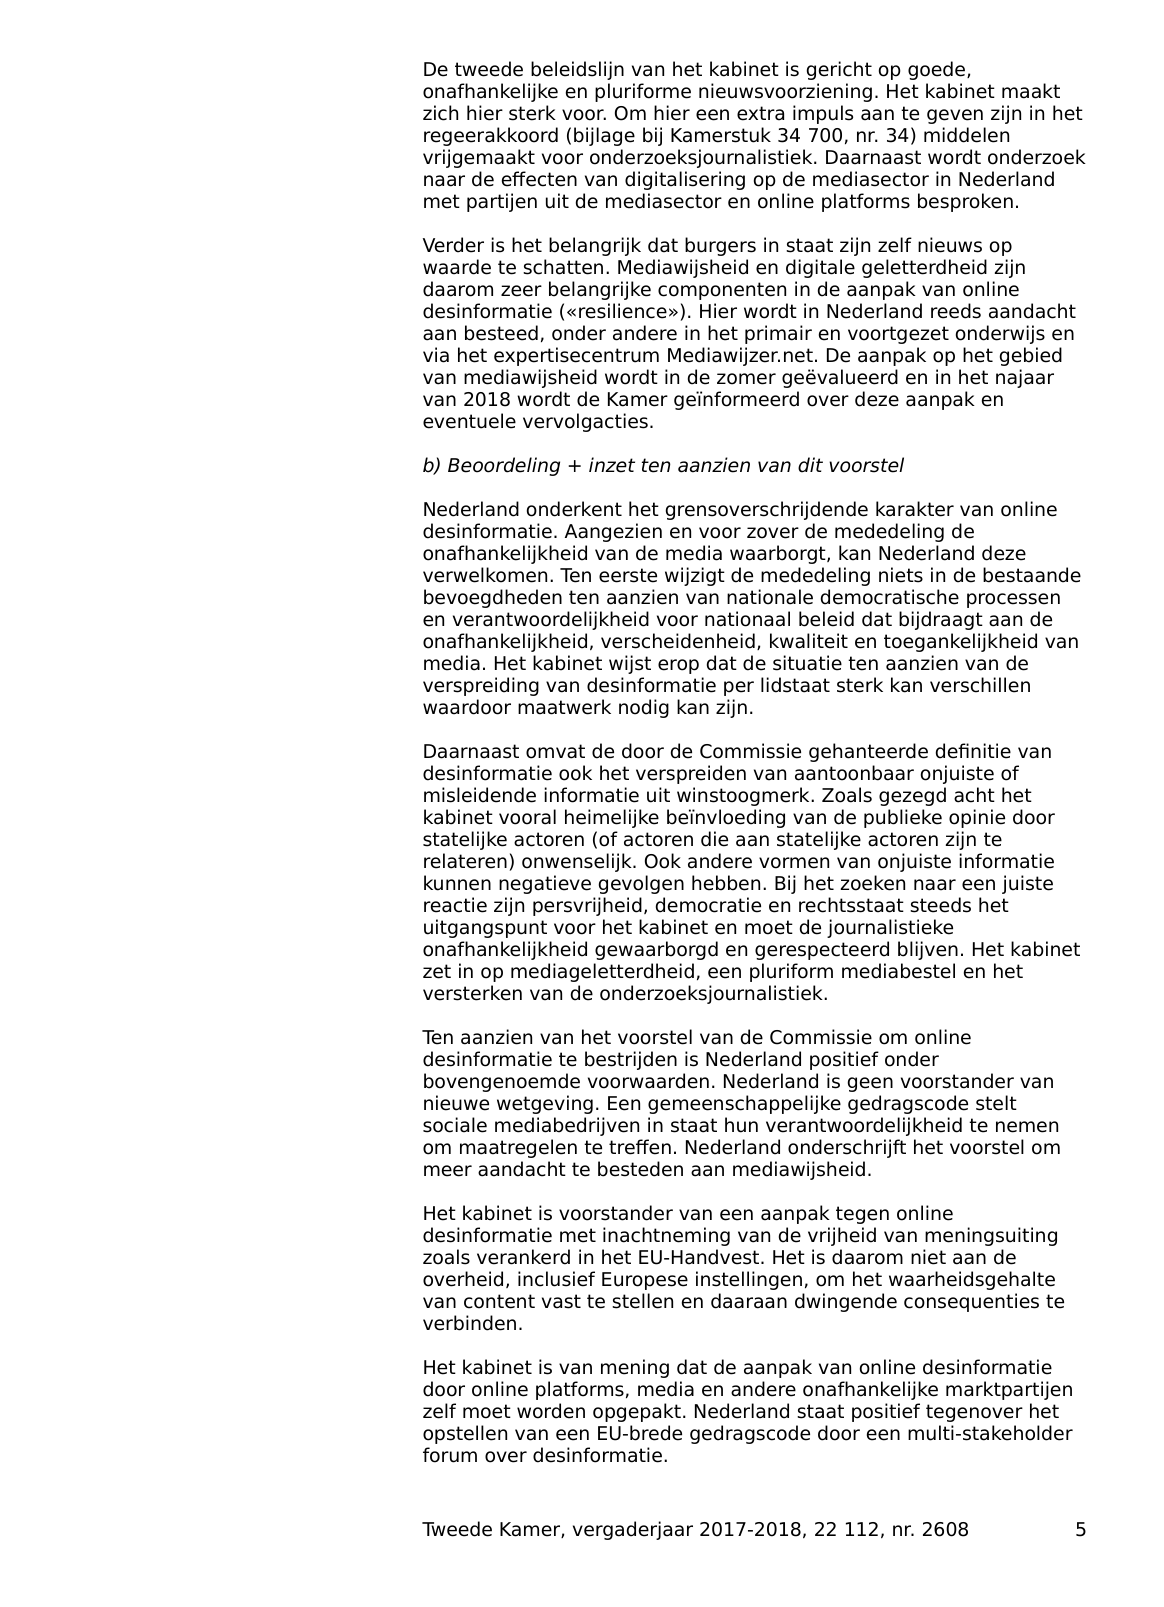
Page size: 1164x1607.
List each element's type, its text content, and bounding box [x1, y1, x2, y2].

text Het kabinet is voorstander van een aanpak tegen online desinformatie met inachtneming van de vrijheid van meningsuiting zoals verankerd in het EU-Handvest. Het is daarom niet aan de overheid, inclusief Europese instellingen, om het waarheidsgehalte van content vast te stellen en daaraan dwingende consequenties te verbinden. [422, 1203, 1087, 1335]
text Nederland onderkent het grensoverschrijdende karakter van online desinformatie. Aangezien en voor zover de mededeling de onafhankelijkheid van de media waarborgt, kan Nederland deze verwelkomen. Ten eerste wijzigt de mededeling niets in de bestaande bevoegdheden ten aanzien van nationale democratische processen en verantwoordelijkheid voor nationaal beleid dat bijdraagt aan de onafhankelijkheid, verscheidenheid, kwaliteit en toegankelijkheid van media. Het kabinet wijst erop dat de situatie ten aanzien van de verspreiding van desinformatie per lidstaat sterk kan verschillen waardoor maatwerk nodig kan zijn. [422, 499, 1087, 719]
text Ten aanzien van het voorstel van de Commissie om online desinformatie te bestrijden is Nederland positief onder bovengenoemde voorwaarden. Nederland is geen voorstander van nieuwe wetgeving. Een gemeenschappelijke gedragscode stelt sociale mediabedrijven in staat hun verantwoordelijkheid te nemen om maatregelen te treffen. Nederland onderschrijft het voorstel om meer aandacht te besteden aan mediawijsheid. [422, 1027, 1087, 1181]
text Het kabinet is van mening dat de aanpak van online desinformatie door online platforms, media en andere onafhankelijke marktpartijen zelf moet worden opgepakt. Nederland staat positief tegenover het opstellen van een EU-brede gedragscode door een multi-stakeholder forum over desinformatie. [422, 1357, 1087, 1467]
text Daarnaast omvat de door de Commissie gehanteerde definitie van desinformatie ook het verspreiden van aantoonbaar onjuiste of misleidende informatie uit winstoogmerk. Zoals gezegd acht het kabinet vooral heimelijke beïnvloeding van de publieke opinie door statelijke actoren (of actoren die aan statelijke actoren zijn te relateren) onwenselijk. Ook andere vormen van onjuiste informatie kunnen negatieve gevolgen hebben. Bij het zoeken naar een juiste reactie zijn persvrijheid, democratie en rechtsstaat steeds het uitgangspunt voor het kabinet en moet de journalistieke onafhankelijkheid gewaarborgd en gerespecteerd blijven. Het kabinet zet in op mediageletterdheid, een pluriform mediabestel en het versterken van de onderzoeksjournalistiek. [422, 741, 1087, 1005]
text Verder is het belangrijk dat burgers in staat zijn zelf nieuws op waarde te schatten. Mediawijsheid en digitale geletterdheid zijn daarom zeer belangrijke componenten in de aanpak van online desinformatie («resilience»). Hier wordt in Nederland reeds aandacht aan besteed, onder andere in het primair en voortgezet onderwijs en via het expertisecentrum Mediawijzer.net. De aanpak op het gebied van mediawijsheid wordt in de zomer geëvalueerd en in het najaar van 2018 wordt de Kamer geïnformeerd over deze aanpak en eventuele vervolgacties. [422, 235, 1087, 433]
text De tweede beleidslijn van het kabinet is gericht op goede, onafhankelijke en pluriforme nieuwsvoorziening. Het kabinet maakt zich hier sterk voor. Om hier een extra impuls aan te geven zijn in het regeerakkoord (bijlage bij Kamerstuk 34 700, nr. 34) middelen vrijgemaakt voor onderzoeksjournalistiek. Daarnaast wordt onderzoek naar de effecten van digitalisering op de mediasector in Nederland met partijen uit de mediasector en online platforms besproken. [422, 59, 1087, 213]
subtitle b) Beoordeling + inzet ten aanzien van dit voorstel [422, 455, 1087, 477]
